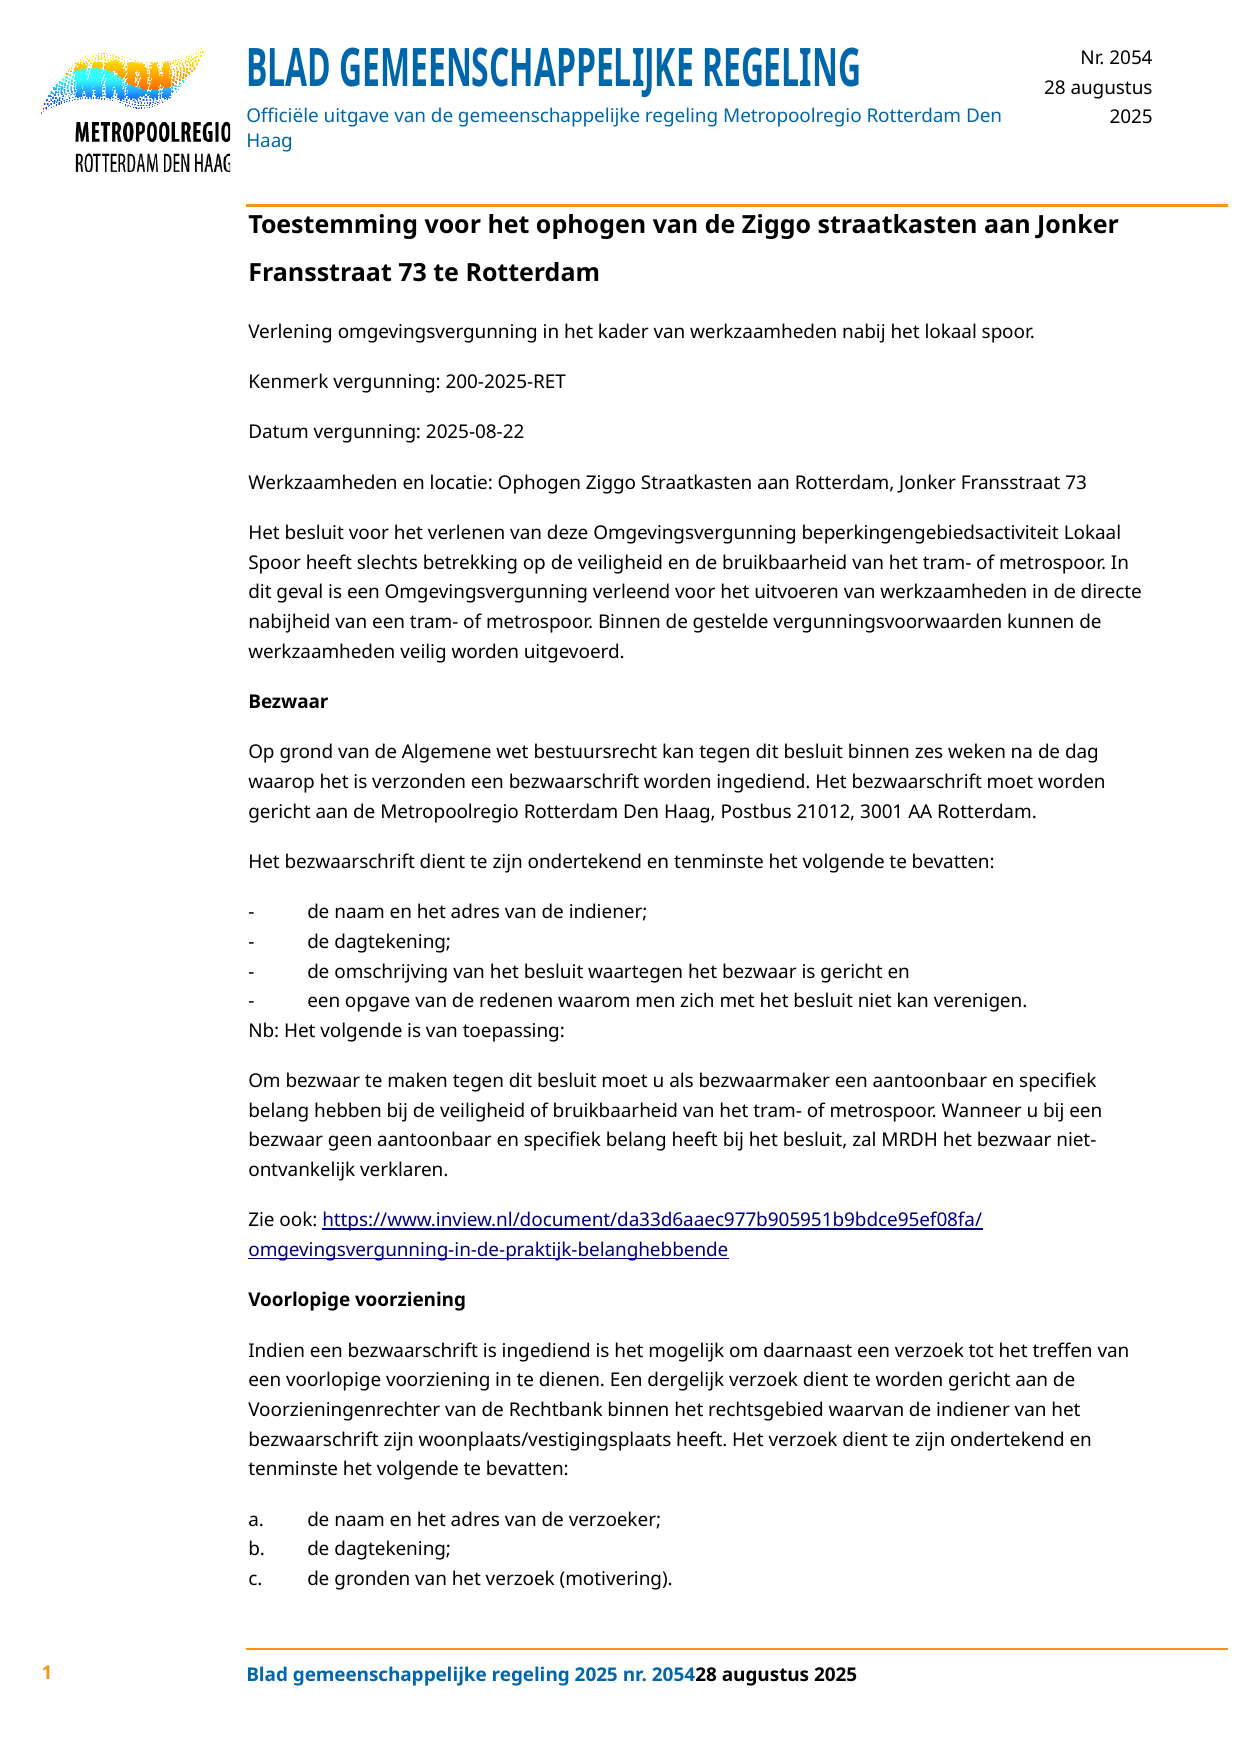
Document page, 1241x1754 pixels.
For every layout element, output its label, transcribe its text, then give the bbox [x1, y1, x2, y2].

text Voorlopige voorziening [248, 1287, 1152, 1312]
text Kenmerk vergunning: 200-2025-RET [248, 368, 1152, 394]
picture [41, 47, 231, 172]
text Op grond van de Algemene wet bestuursrecht kan tegen dit besluit binnen zes weken na de dag waarop het is verzonden een bezwaarschrift worden ingediend. Het bezwaarschrift moet worden gericht aan de Metropoolregio Rotterdam Den Haag, Postbus 21012, 3001 AA Rotterdam. [248, 739, 1152, 824]
list de naam en het adres van de indiener; [248, 899, 1152, 924]
list de dagtekening; [248, 1535, 1152, 1561]
text Nb: Het volgende is van toepassing: [248, 1017, 1152, 1043]
list de gronden van het verzoek (motivering). [248, 1565, 1152, 1591]
list de omschrijving van het besluit waartegen het bezwaar is gericht en [248, 958, 1152, 984]
text Bezwaar [248, 688, 1152, 714]
text Zie ook: https://www.inview.nl/document/da33d6aaec977b905951b9bdce95ef08fa/omgevingsvergunning-in-de-praktijk-belanghebbende [248, 1207, 1152, 1262]
text Indien een bezwaarschrift is ingediend is het mogelijk om daarnaast een verzoek tot het treffen van een voorlopige voorziening in te dienen. Een dergelijk verzoek dient te worden gericht aan de Voorzieningenrechter van de Rechtbank binnen het rechtsgebied waarvan de indiener van het bezwaarschrift zijn woonplaats/vestigingsplaats heeft. Het verzoek dient te zijn ondertekend en tenminste het volgende te bevatten: [248, 1337, 1152, 1481]
list de dagtekening; [248, 928, 1152, 954]
text Het besluit voor het verlenen van deze Omgevingsvergunning beperkingengebiedsactiviteit Lokaal Spoor heeft slechts betrekking op de veiligheid en de bruikbaarheid van het tram- of metrospoor. In dit geval is een Omgevingsvergunning verleend voor het uitvoeren van werkzaamheden in de directe nabijheid van een tram- of metrospoor. Binnen de gestelde vergunningsvoorwaarden kunnen de werkzaamheden veilig worden uitgevoerd. [248, 519, 1152, 664]
text Werkzaamheden en locatie: Ophogen Ziggo Straatkasten aan Rotterdam, Jonker Fransstraat 73 [248, 469, 1152, 495]
text Het bezwaarschrift dient te zijn ondertekend en tenminste het volgende te bevatten: [248, 848, 1152, 874]
text Verlening omgevingsvergunning in het kader van werkzaamheden nabij het lokaal spoor. [248, 318, 1152, 344]
list de naam en het adres van de verzoeker; [248, 1506, 1152, 1532]
text Datum vergunning: 2025-08-22 [248, 419, 1152, 444]
text Toestemming voor het ophogen van de Ziggo straatkasten aan Jonker Fransstraat 73 te Rotterdam [248, 207, 1152, 288]
text Om bezwaar te maken tegen dit besluit moet u als bezwaarmaker een aantoonbaar en specifiek belang hebben bij de veiligheid of bruikbaarheid van het tram- of metrospoor. Wanneer u bij een bezwaar geen aantoonbaar en specifiek belang heeft bij het besluit, zal MRDH het bezwaar niet-ontvankelijk verklaren. [248, 1067, 1152, 1182]
list een opgave van de redenen waarom men zich met het besluit niet kan verenigen. [248, 987, 1152, 1013]
